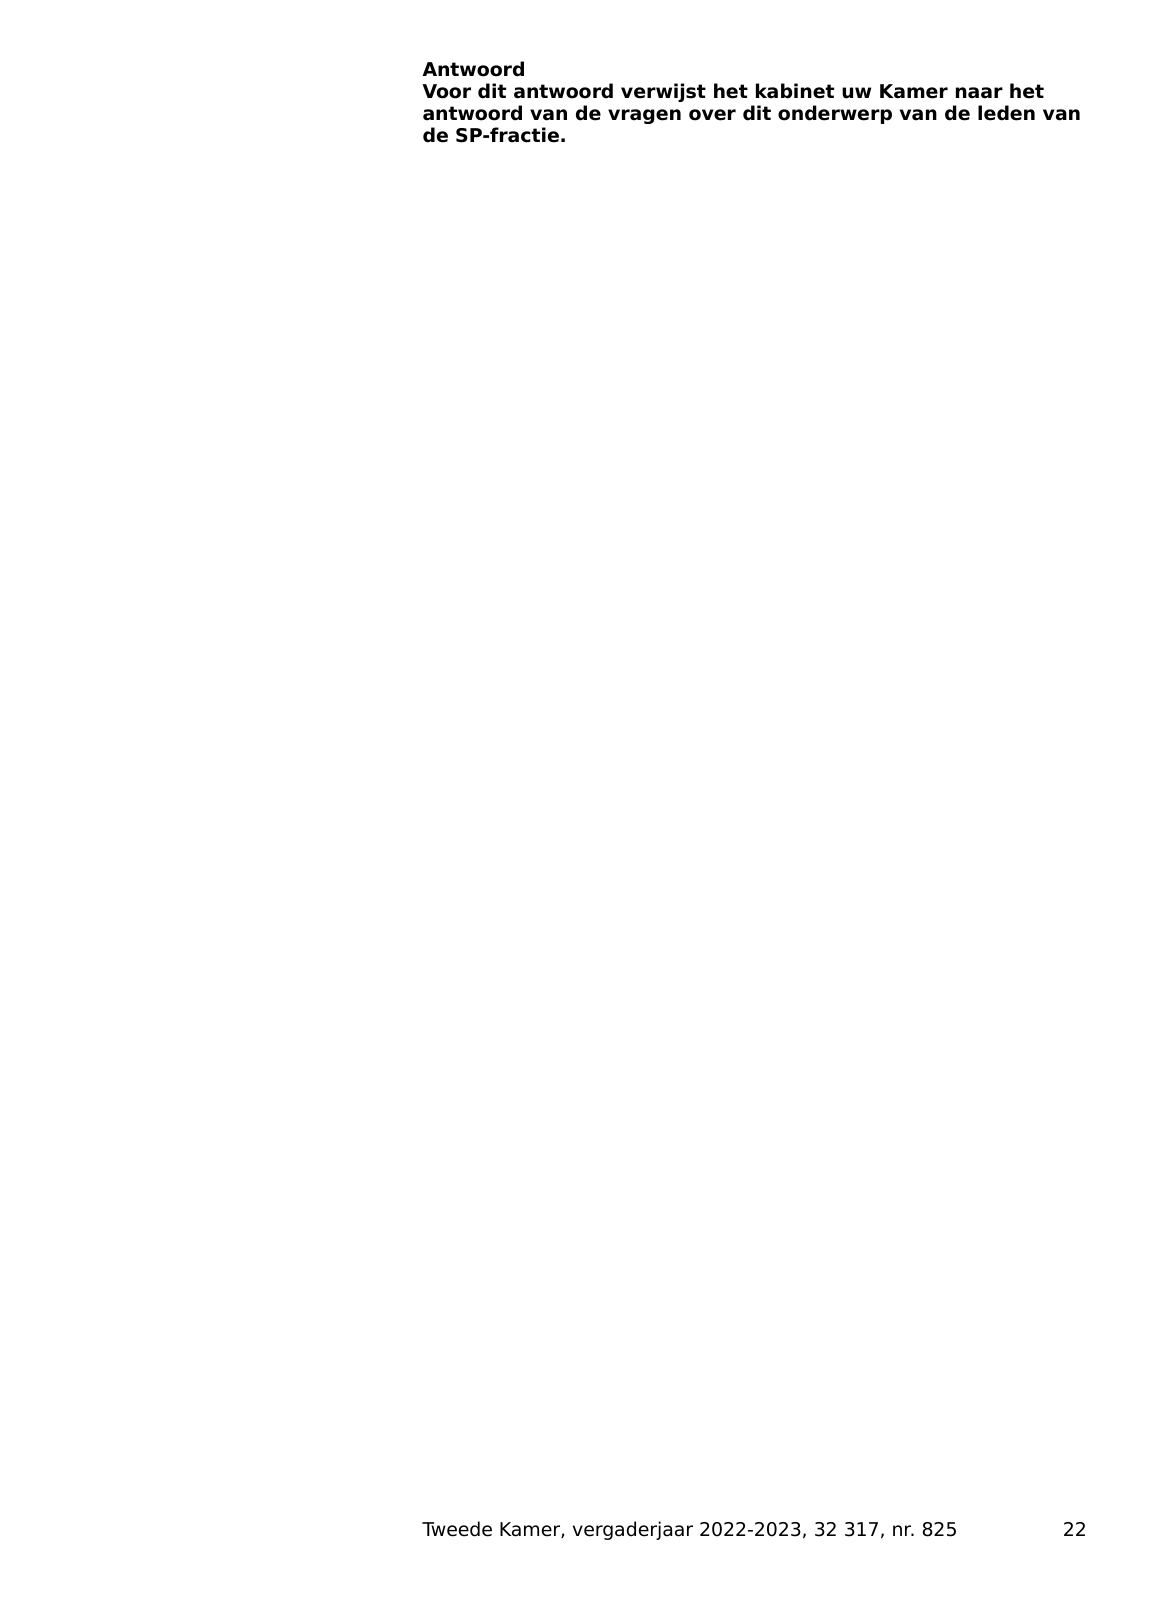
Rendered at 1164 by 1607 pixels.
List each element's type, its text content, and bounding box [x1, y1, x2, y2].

text Voor dit antwoord verwijst het kabinet uw Kamer naar het antwoord van de vragen over dit onderwerp van de leden van de SP-fractie. [422, 81, 1087, 147]
text Antwoord [422, 59, 1087, 81]
